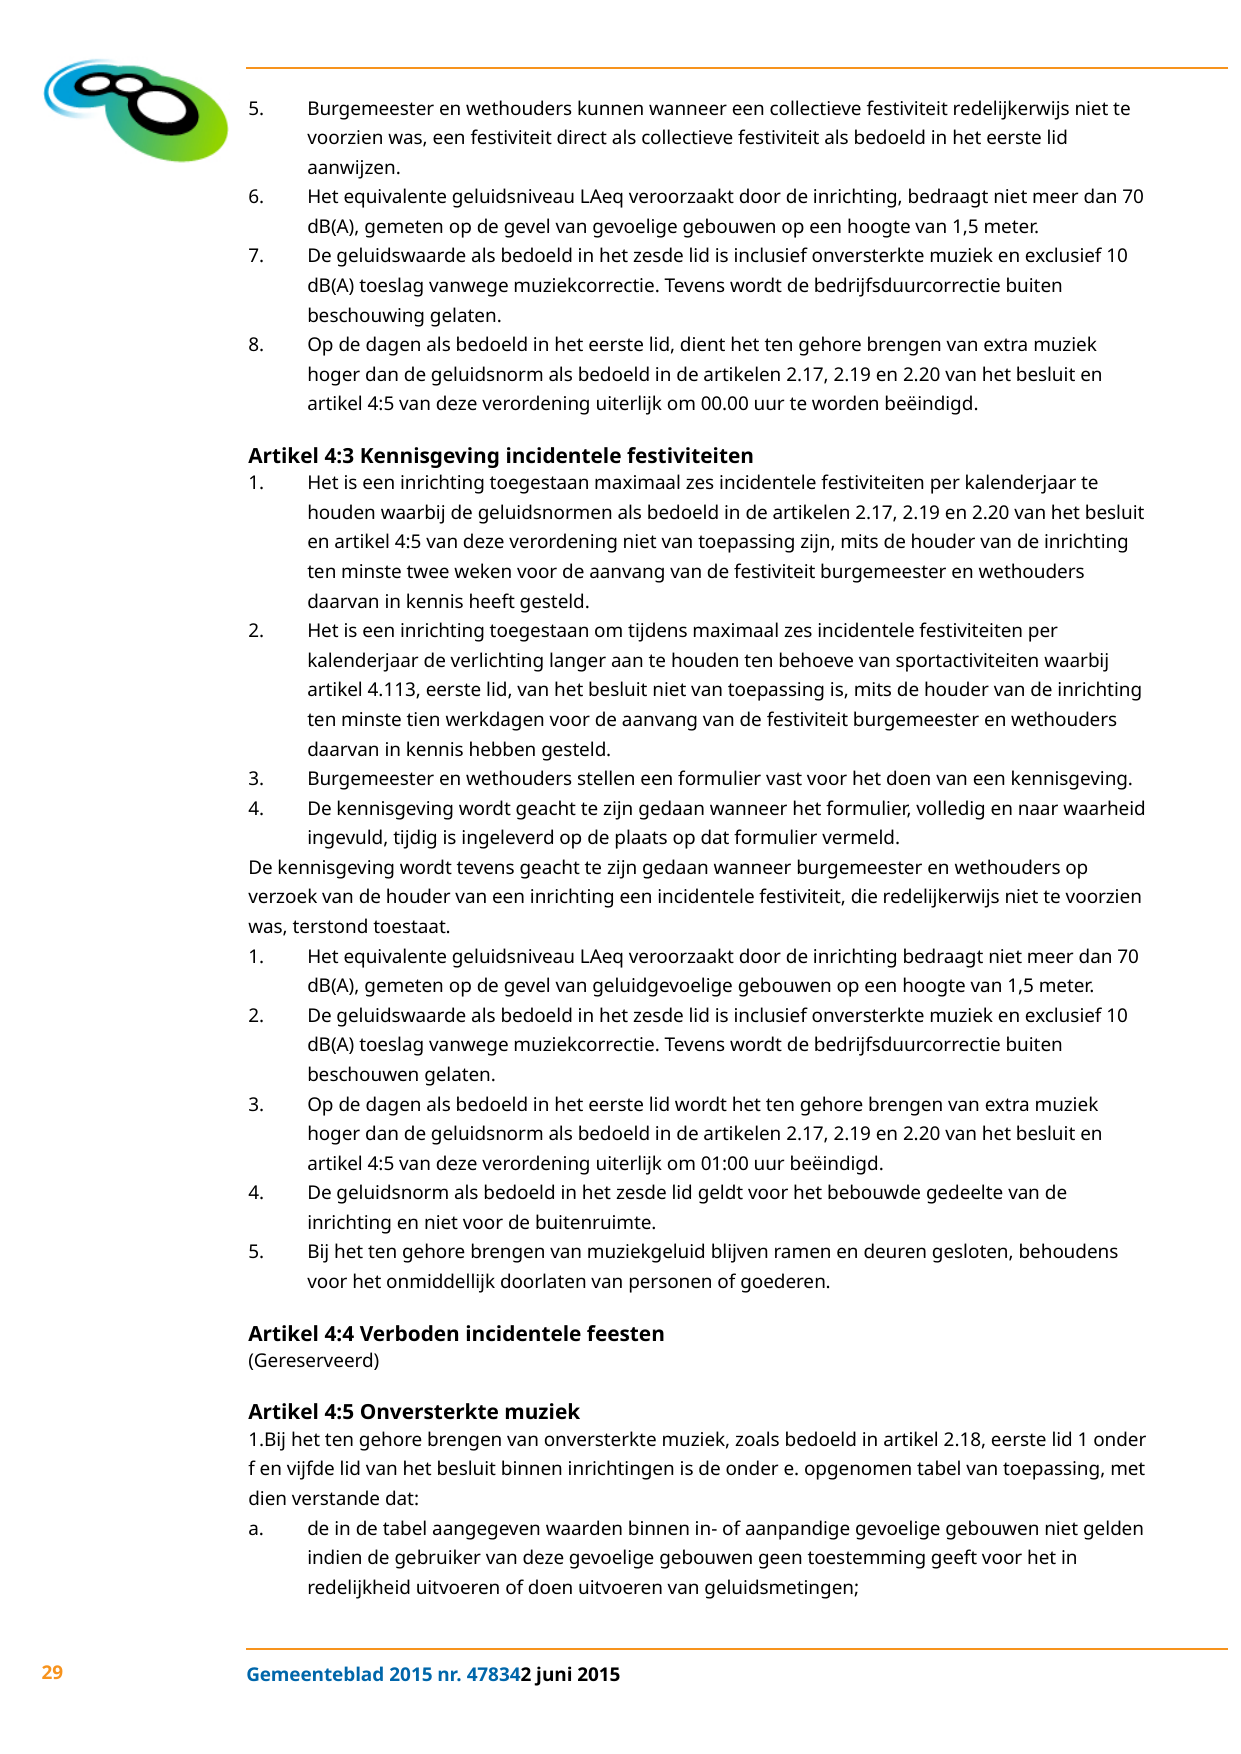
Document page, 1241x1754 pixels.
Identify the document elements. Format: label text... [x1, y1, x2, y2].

text Artikel 4:4 Verboden incidentele feesten [248, 1319, 1152, 1347]
list Het is een inrichting toegestaan maximaal zes incidentele festiviteiten per kalenderjaar te houden waarbij de geluidsnormen als bedoeld in de artikelen 2.17, 2.19 en 2.20 van het besluit en artikel 4:5 van deze verordening niet van toepassing zijn, mits de houder van de inrichting ten minste twee weken voor de aanvang van de festiviteit burgemeester en wethouders daarvan in kennis heeft gesteld. [248, 469, 1152, 613]
text Artikel 4:5 Onversterkte muziek [248, 1397, 1152, 1426]
list De geluidsnorm als bedoeld in het zesde lid geldt voor het bebouwde gedeelte van de inrichting en niet voor de buitenruimte. [248, 1179, 1152, 1235]
text De kennisgeving wordt tevens geacht te zijn gedaan wanneer burgemeester en wethouders op verzoek van de houder van een inrichting een incidentele festiviteit, die redelijkerwijs niet te voorzien was, terstond toestaat. [248, 854, 1152, 939]
text 1.Bij het ten gehore brengen van onversterkte muziek, zoals bedoeld in artikel 2.18, eerste lid 1 onder f en vijfde lid van het besluit binnen inrichtingen is de onder e. opgenomen tabel van toepassing, met dien verstande dat: [248, 1426, 1152, 1511]
list Het equivalente geluidsniveau LAeq veroorzaakt door de inrichting bedraagt niet meer dan 70 dB(A), gemeten op de gevel van geluidgevoelige gebouwen op een hoogte van 1,5 meter. [248, 943, 1152, 998]
list Op de dagen als bedoeld in het eerste lid, dient het ten gehore brengen van extra muziek hoger dan de geluidsnorm als bedoeld in de artikelen 2.17, 2.19 en 2.20 van het besluit en artikel 4:5 van deze verordening uiterlijk om 00.00 uur te worden beëindigd. [248, 331, 1152, 416]
list De kennisgeving wordt geacht te zijn gedaan wanneer het formulier, volledig en naar waarheid ingevuld, tijdig is ingeleverd op de plaats op dat formulier vermeld. [248, 795, 1152, 850]
list De geluidswaarde als bedoeld in het zesde lid is inclusief onversterkte muziek en exclusief 10 dB(A) toeslag vanwege muziekcorrectie. Tevens wordt de bedrijfsduurcorrectie buiten beschouwen gelaten. [248, 1002, 1152, 1087]
list De geluidswaarde als bedoeld in het zesde lid is inclusief onversterkte muziek en exclusief 10 dB(A) toeslag vanwege muziekcorrectie. Tevens wordt de bedrijfsduurcorrectie buiten beschouwing gelaten. [248, 243, 1152, 328]
list de in de tabel aangegeven waarden binnen in- of aanpandige gevoelige gebouwen niet gelden indien de gebruiker van deze gevoelige gebouwen geen toestemming geeft voor het in redelijkheid uitvoeren of doen uitvoeren van geluidsmetingen; [248, 1515, 1152, 1599]
list Het is een inrichting toegestaan om tijdens maximaal zes incidentele festiviteiten per kalenderjaar de verlichting langer aan te houden ten behoeve van sportactiviteiten waarbij artikel 4.113, eerste lid, van het besluit niet van toepassing is, mits de houder van de inrichting ten minste tien werkdagen voor de aanvang van de festiviteit burgemeester en wethouders daarvan in kennis hebben gesteld. [248, 617, 1152, 761]
text (Gereserveerd) [248, 1347, 1152, 1373]
list Burgemeester en wethouders kunnen wanneer een collectieve festiviteit redelijkerwijs niet te voorzien was, een festiviteit direct als collectieve festiviteit als bedoeld in het eerste lid aanwijzen. [248, 95, 1152, 180]
text Artikel 4:3 Kennisgeving incidentele festiviteiten [248, 441, 1152, 469]
picture [41, 47, 231, 172]
list Burgemeester en wethouders stellen een formulier vast voor het doen van een kennisgeving. [248, 765, 1152, 791]
list Het equivalente geluidsniveau LAeq veroorzaakt door de inrichting, bedraagt niet meer dan 70 dB(A), gemeten op de gevel van gevoelige gebouwen op een hoogte van 1,5 meter. [248, 183, 1152, 239]
list Bij het ten gehore brengen van muziekgeluid blijven ramen en deuren gesloten, behoudens voor het onmiddellijk doorlaten van personen of goederen. [248, 1239, 1152, 1294]
list Op de dagen als bedoeld in het eerste lid wordt het ten gehore brengen van extra muziek hoger dan de geluidsnorm als bedoeld in de artikelen 2.17, 2.19 en 2.20 van het besluit en artikel 4:5 van deze verordening uiterlijk om 01:00 uur beëindigd. [248, 1091, 1152, 1176]
